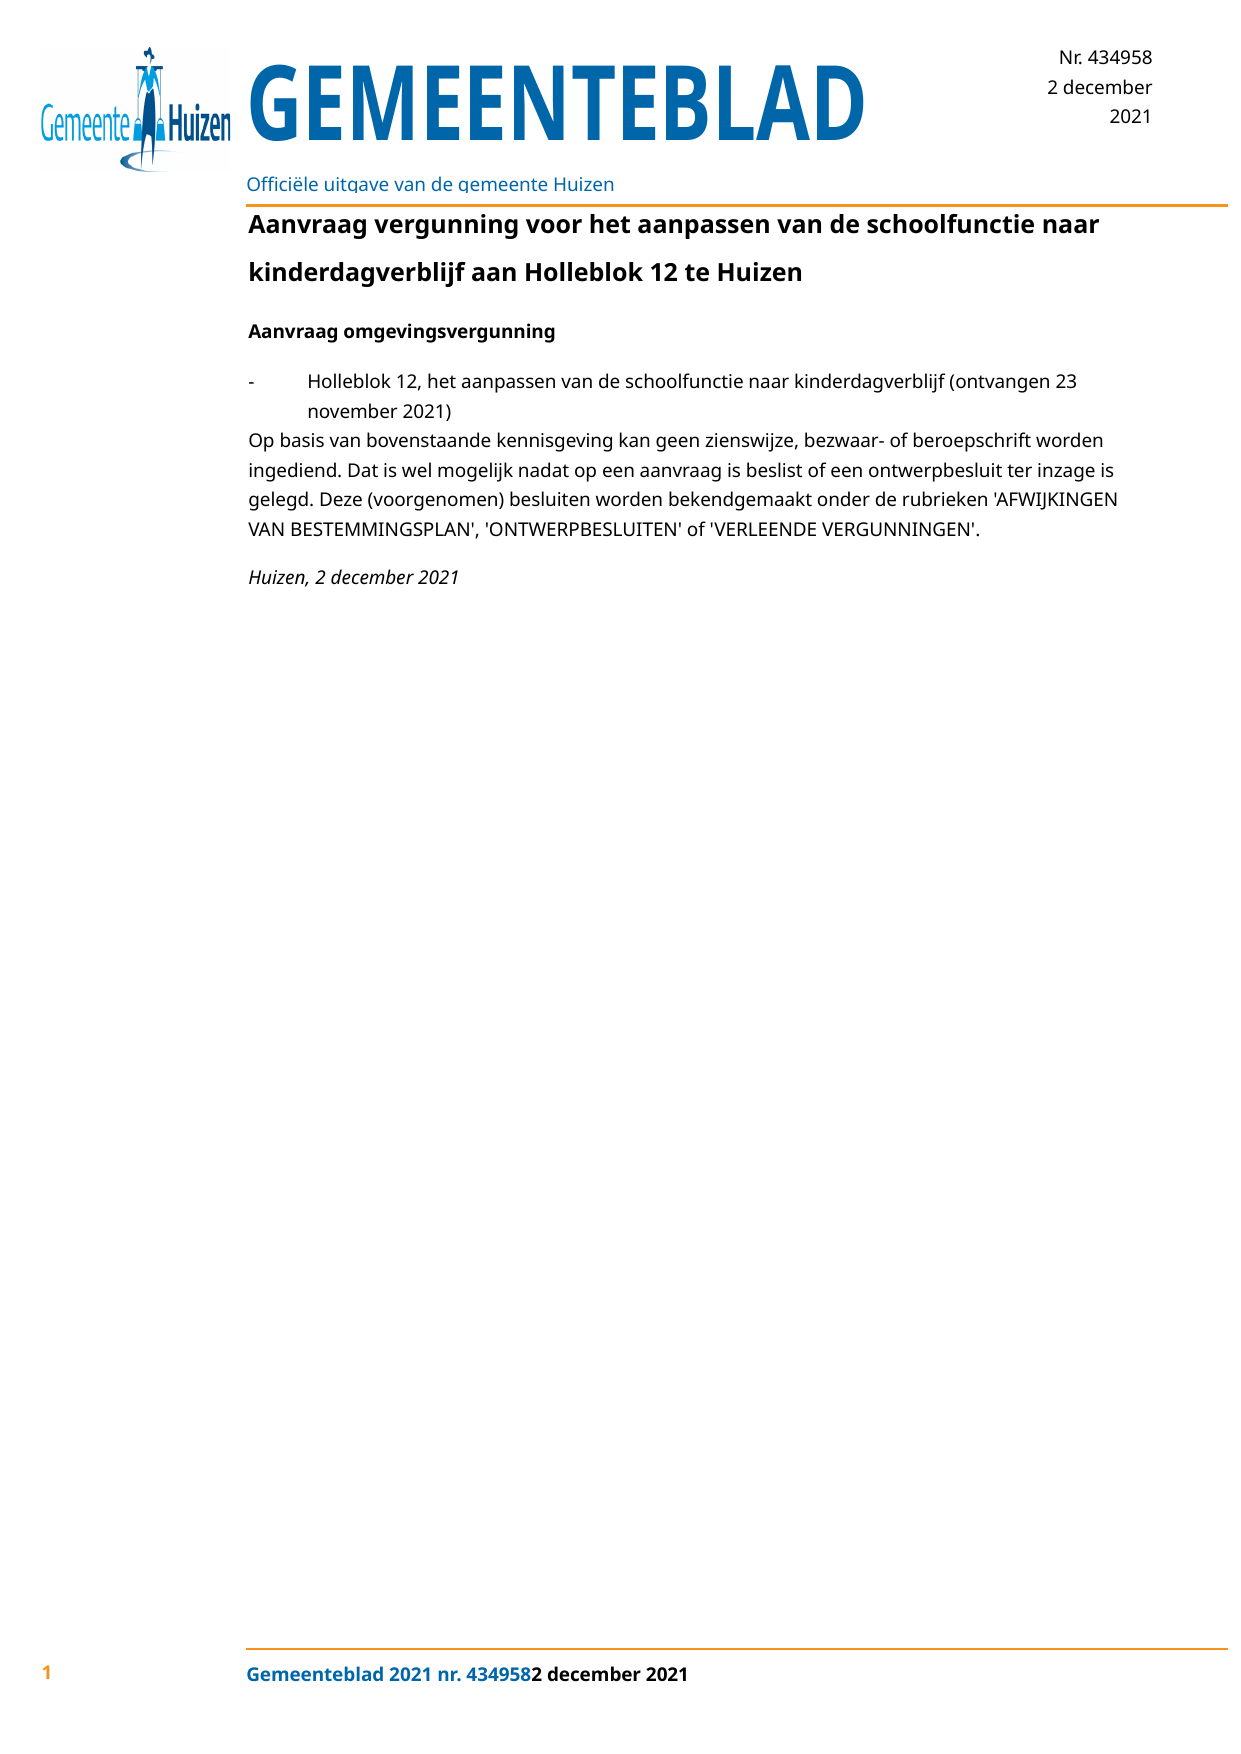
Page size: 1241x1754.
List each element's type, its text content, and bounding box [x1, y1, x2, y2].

picture [41, 47, 231, 172]
text Aanvraag vergunning voor het aanpassen van de schoolfunctie naar kinderdagverblijf aan Holleblok 12 te Huizen [248, 207, 1152, 288]
list Holleblok 12, het aanpassen van de schoolfunctie naar kinderdagverblijf (ontvangen 23 november 2021) [248, 368, 1152, 424]
text Aanvraag omgevingsvergunning [248, 318, 1152, 344]
text Op basis van bovenstaande kennisgeving kan geen zienswijze, bezwaar- of beroepschrift worden ingediend. Dat is wel mogelijk nadat op een aanvraag is beslist of een ontwerpbesluit ter inzage is gelegd. Deze (voorgenomen) besluiten worden bekendgemaakt onder de rubrieken 'AFWIJKINGEN VAN BESTEMMINGSPLAN', 'ONTWERPBESLUITEN' of 'VERLEENDE VERGUNNINGEN'. [248, 427, 1152, 542]
text Huizen, 2 december 2021 [248, 564, 1152, 590]
